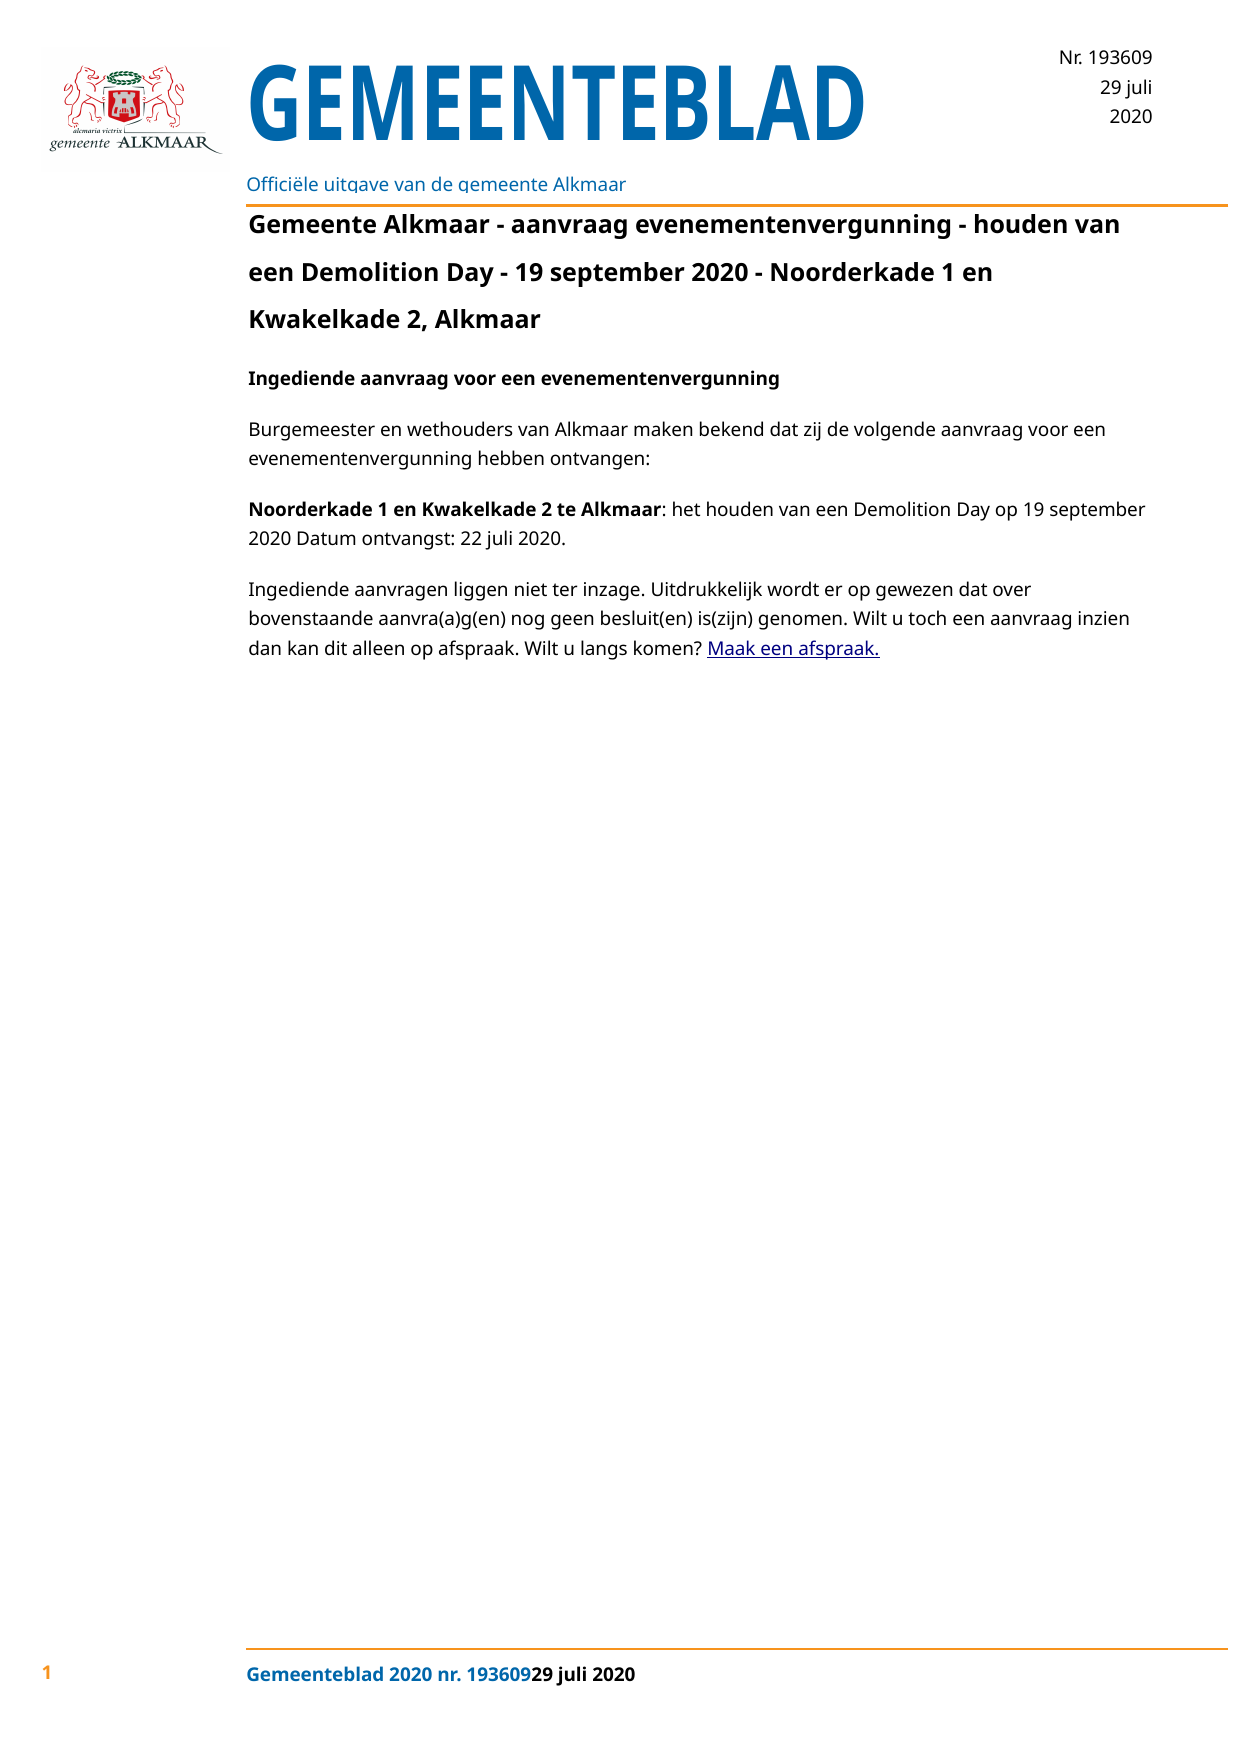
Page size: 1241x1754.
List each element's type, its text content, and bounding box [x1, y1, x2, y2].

text Ingediende aanvraag voor een evenementenvergunning [248, 366, 1152, 391]
text Gemeente Alkmaar - aanvraag evenementenvergunning - houden van een Demolition Day - 19 september 2020 - Noorderkade 1 en Kwakelkade 2, Alkmaar [248, 207, 1152, 336]
text Burgemeester en wethouders van Alkmaar maken bekend dat zij de volgende aanvraag voor een evenementenvergunning hebben ontvangen: [248, 416, 1152, 471]
text Noorderkade 1 en Kwakelkade 2 te Alkmaar: het houden van een Demolition Day op 19 september 2020 Datum ontvangst: 22 juli 2020. [248, 496, 1152, 551]
text Ingediende aanvragen liggen niet ter inzage. Uitdrukkelijk wordt er op gewezen dat over bovenstaande aanvra(a)g(en) nog geen besluit(en) is(zijn) genomen. Wilt u toch een aanvraag inzien dan kan dit alleen op afspraak. Wilt u langs komen? Maak een afspraak. [248, 576, 1152, 661]
picture [41, 47, 231, 172]
